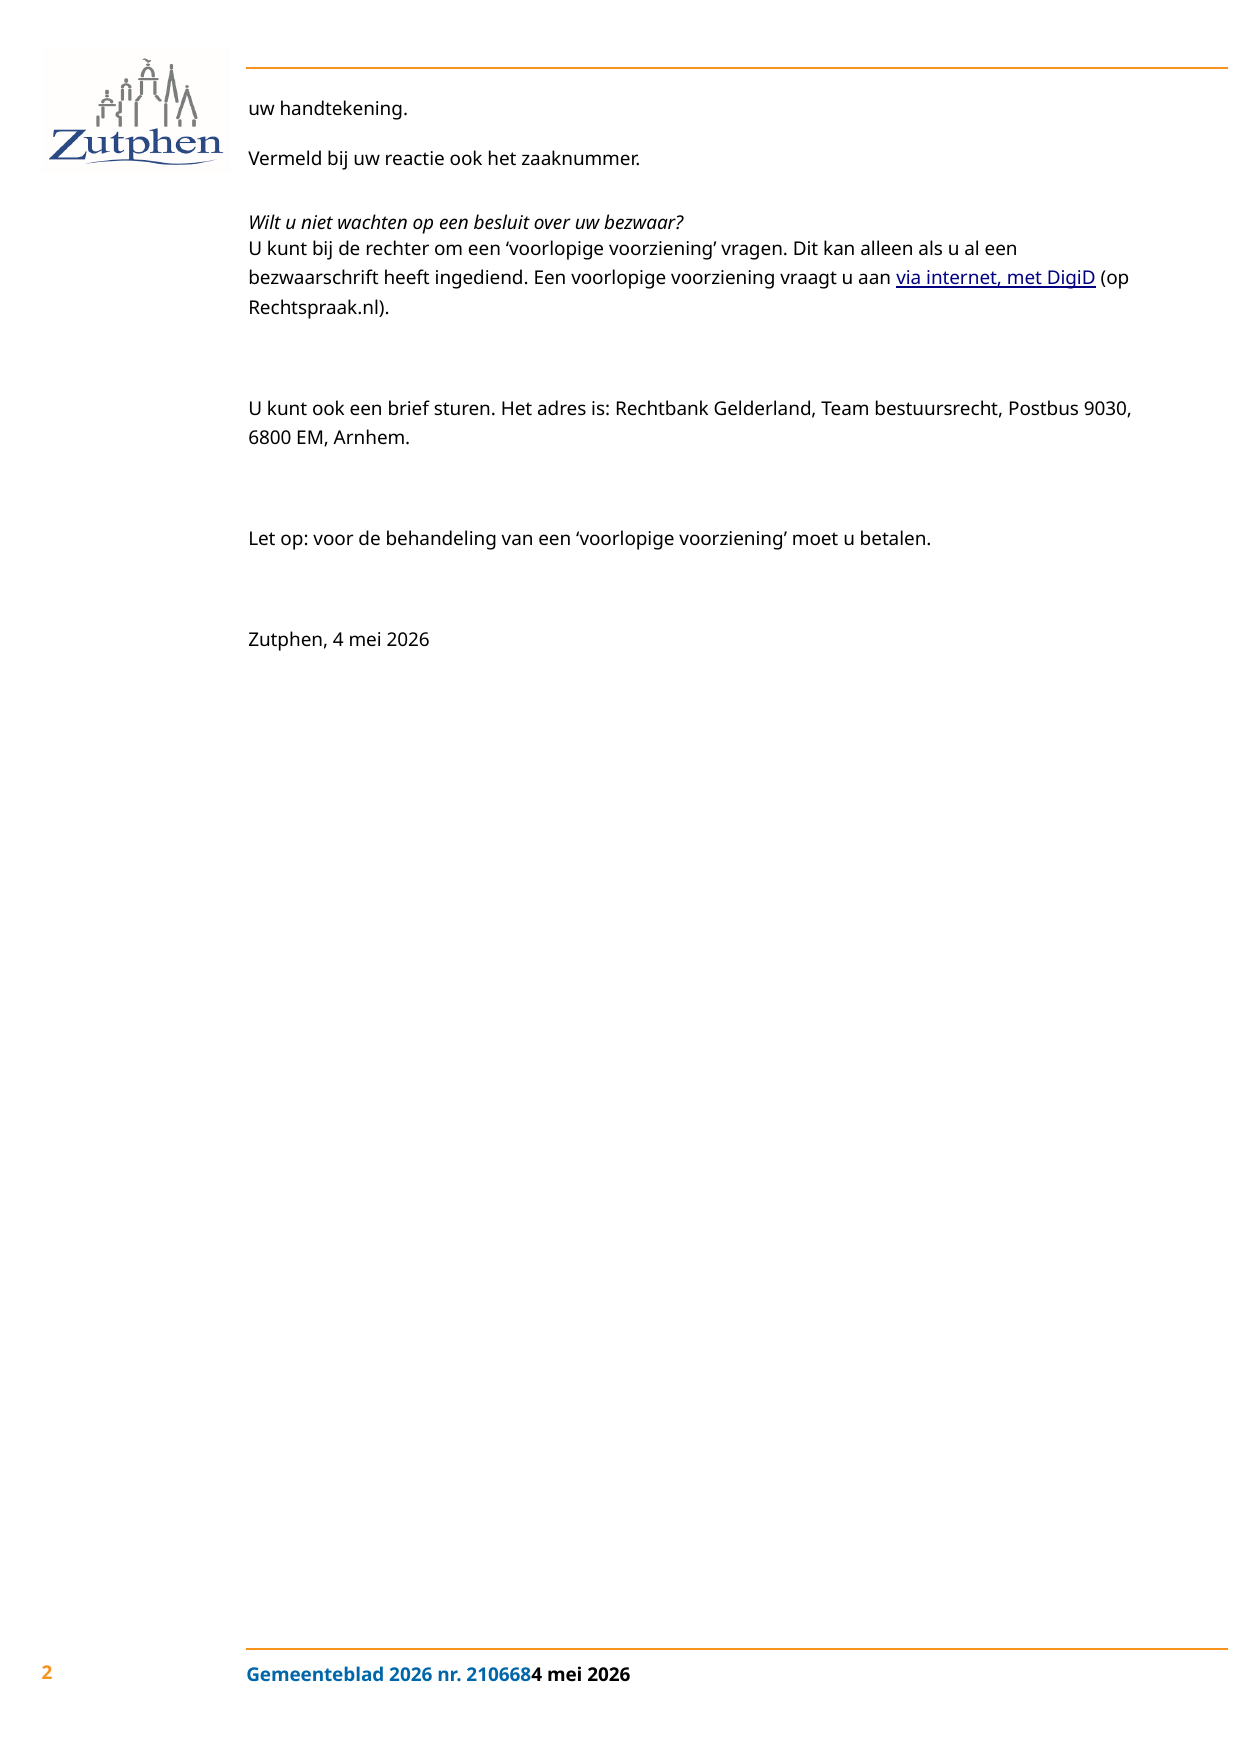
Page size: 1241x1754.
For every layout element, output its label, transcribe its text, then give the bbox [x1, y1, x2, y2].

text U kunt bij de rechter om een ‘voorlopige voorziening’ vragen. Dit kan alleen als u al een bezwaarschrift heeft ingediend. Een voorlopige voorziening vraagt u aan via internet, met DigiD (op Rechtspraak.nl). [248, 235, 1152, 320]
picture [41, 47, 231, 172]
text Wilt u niet wachten op een besluit over uw bezwaar? [248, 209, 1152, 235]
text uw handtekening. [248, 95, 1152, 121]
text U kunt ook een brief sturen. Het adres is: Rechtbank Gelderland, Team bestuursrecht, Postbus 9030, 6800 EM, Arnhem. [248, 395, 1152, 450]
text Vermeld bij uw reactie ook het zaaknummer. [248, 145, 1152, 171]
text Let op: voor de behandeling van een ‘voorlopige voorziening’ moet u betalen. [248, 525, 1152, 551]
text Zutphen, 4 mei 2026 [248, 626, 1152, 652]
